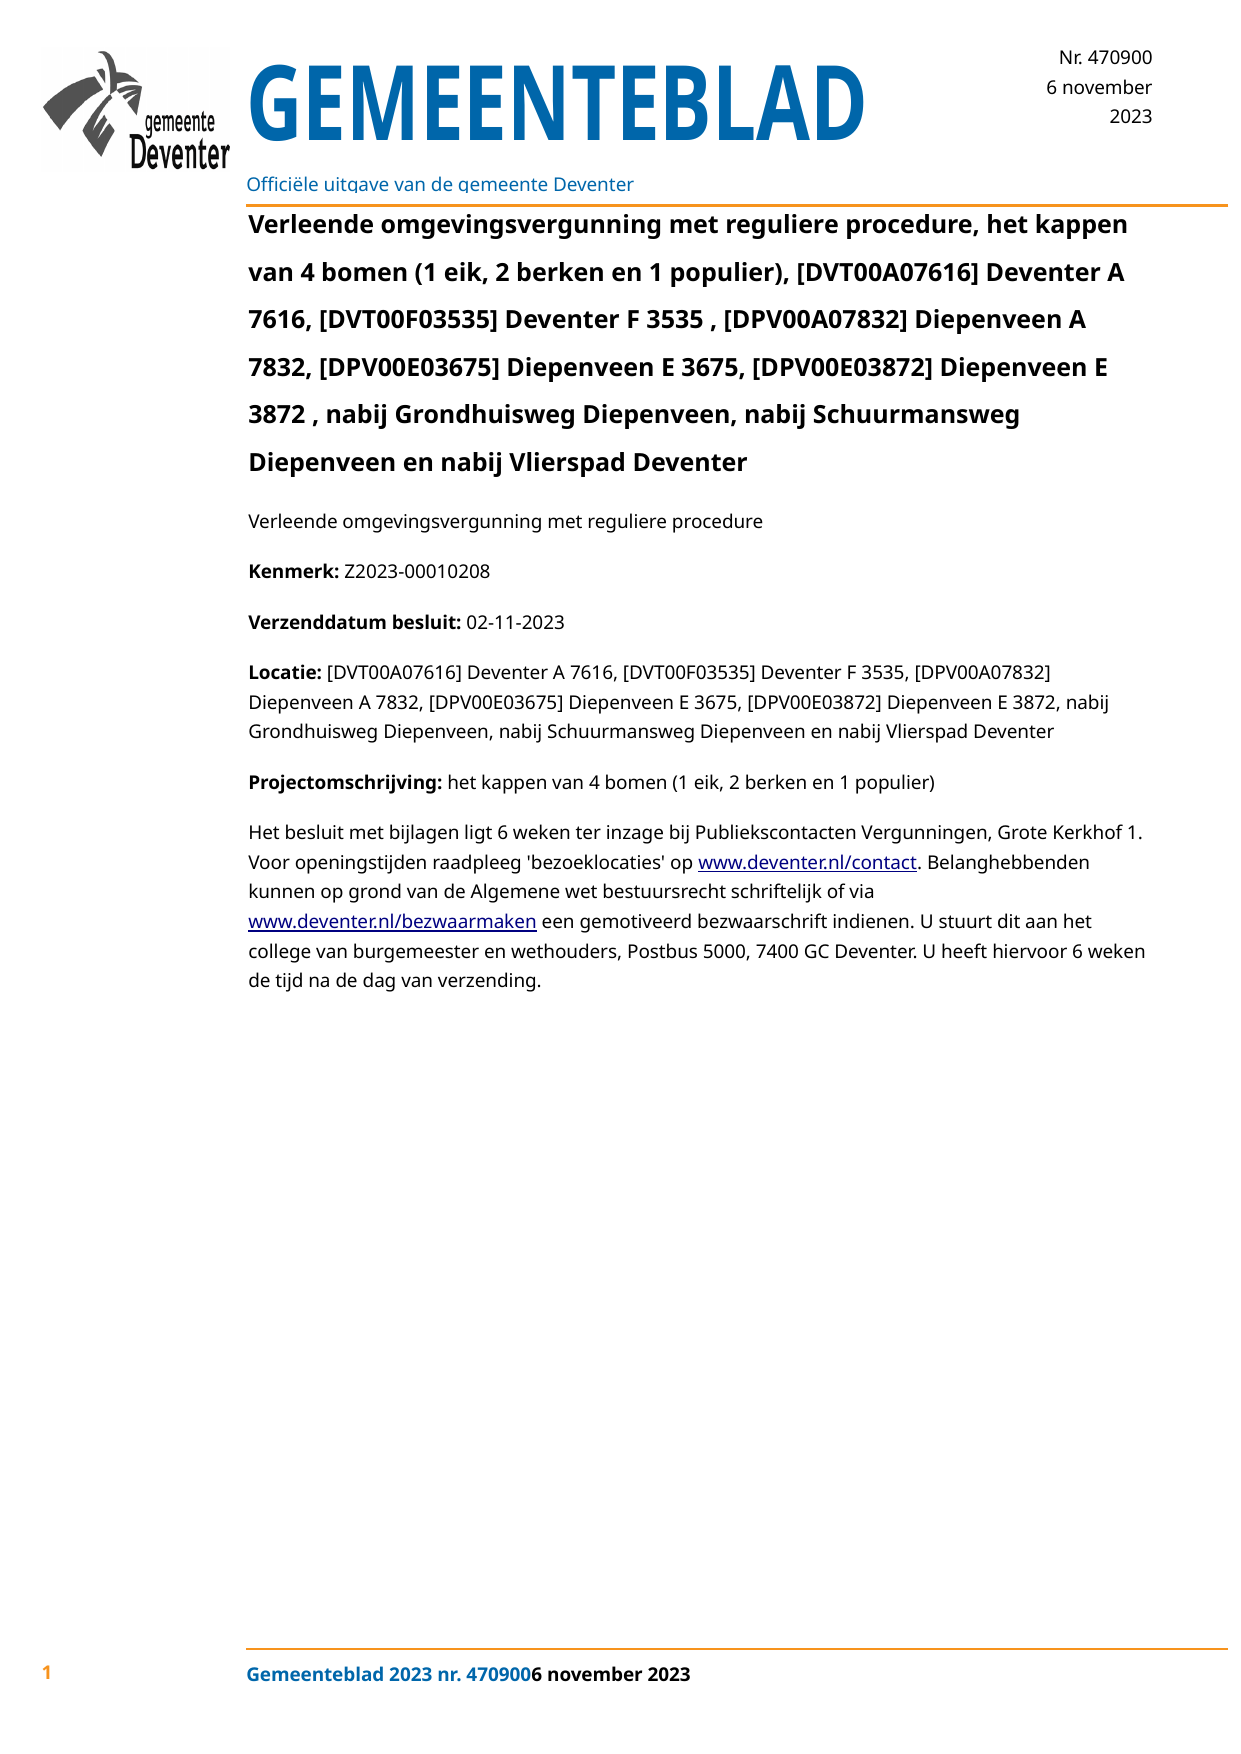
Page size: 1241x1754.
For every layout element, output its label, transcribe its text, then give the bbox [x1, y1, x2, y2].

text Verleende omgevingsvergunning met reguliere procedure, het kappen van 4 bomen (1 eik, 2 berken en 1 populier), [DVT00A07616] Deventer A 7616, [DVT00F03535] Deventer F 3535 , [DPV00A07832] Diepenveen A 7832, [DPV00E03675] Diepenveen E 3675, [DPV00E03872] Diepenveen E 3872 , nabij Grondhuisweg Diepenveen, nabij Schuurmansweg Diepenveen en nabij Vlierspad Deventer [248, 207, 1152, 479]
text Projectomschrijving: het kappen van 4 bomen (1 eik, 2 berken en 1 populier) [248, 769, 1152, 795]
text Kenmerk: Z2023-00010208 [248, 559, 1152, 584]
text Locatie: [DVT00A07616] Deventer A 7616, [DVT00F03535] Deventer F 3535, [DPV00A07832] Diepenveen A 7832, [DPV00E03675] Diepenveen E 3675, [DPV00E03872] Diepenveen E 3872, nabij Grondhuisweg Diepenveen, nabij Schuurmansweg Diepenveen en nabij Vlierspad Deventer [248, 659, 1152, 744]
text Het besluit met bijlagen ligt 6 weken ter inzage bij Publiekscontacten Vergunningen, Grote Kerkhof 1. Voor openingstijden raadpleeg 'bezoeklocaties' op www.deventer.nl/contact. Belanghebbenden kunnen op grond van de Algemene wet bestuursrecht schriftelijk of via www.deventer.nl/bezwaarmaken een gemotiveerd bezwaarschrift indienen. U stuurt dit aan het college van burgemeester en wethouders, Postbus 5000, 7400 GC Deventer. U heeft hiervoor 6 weken de tijd na de dag van verzending. [248, 819, 1152, 993]
text Verleende omgevingsvergunning met reguliere procedure [248, 508, 1152, 534]
picture [41, 47, 231, 172]
text Verzenddatum besluit: 02-11-2023 [248, 609, 1152, 635]
